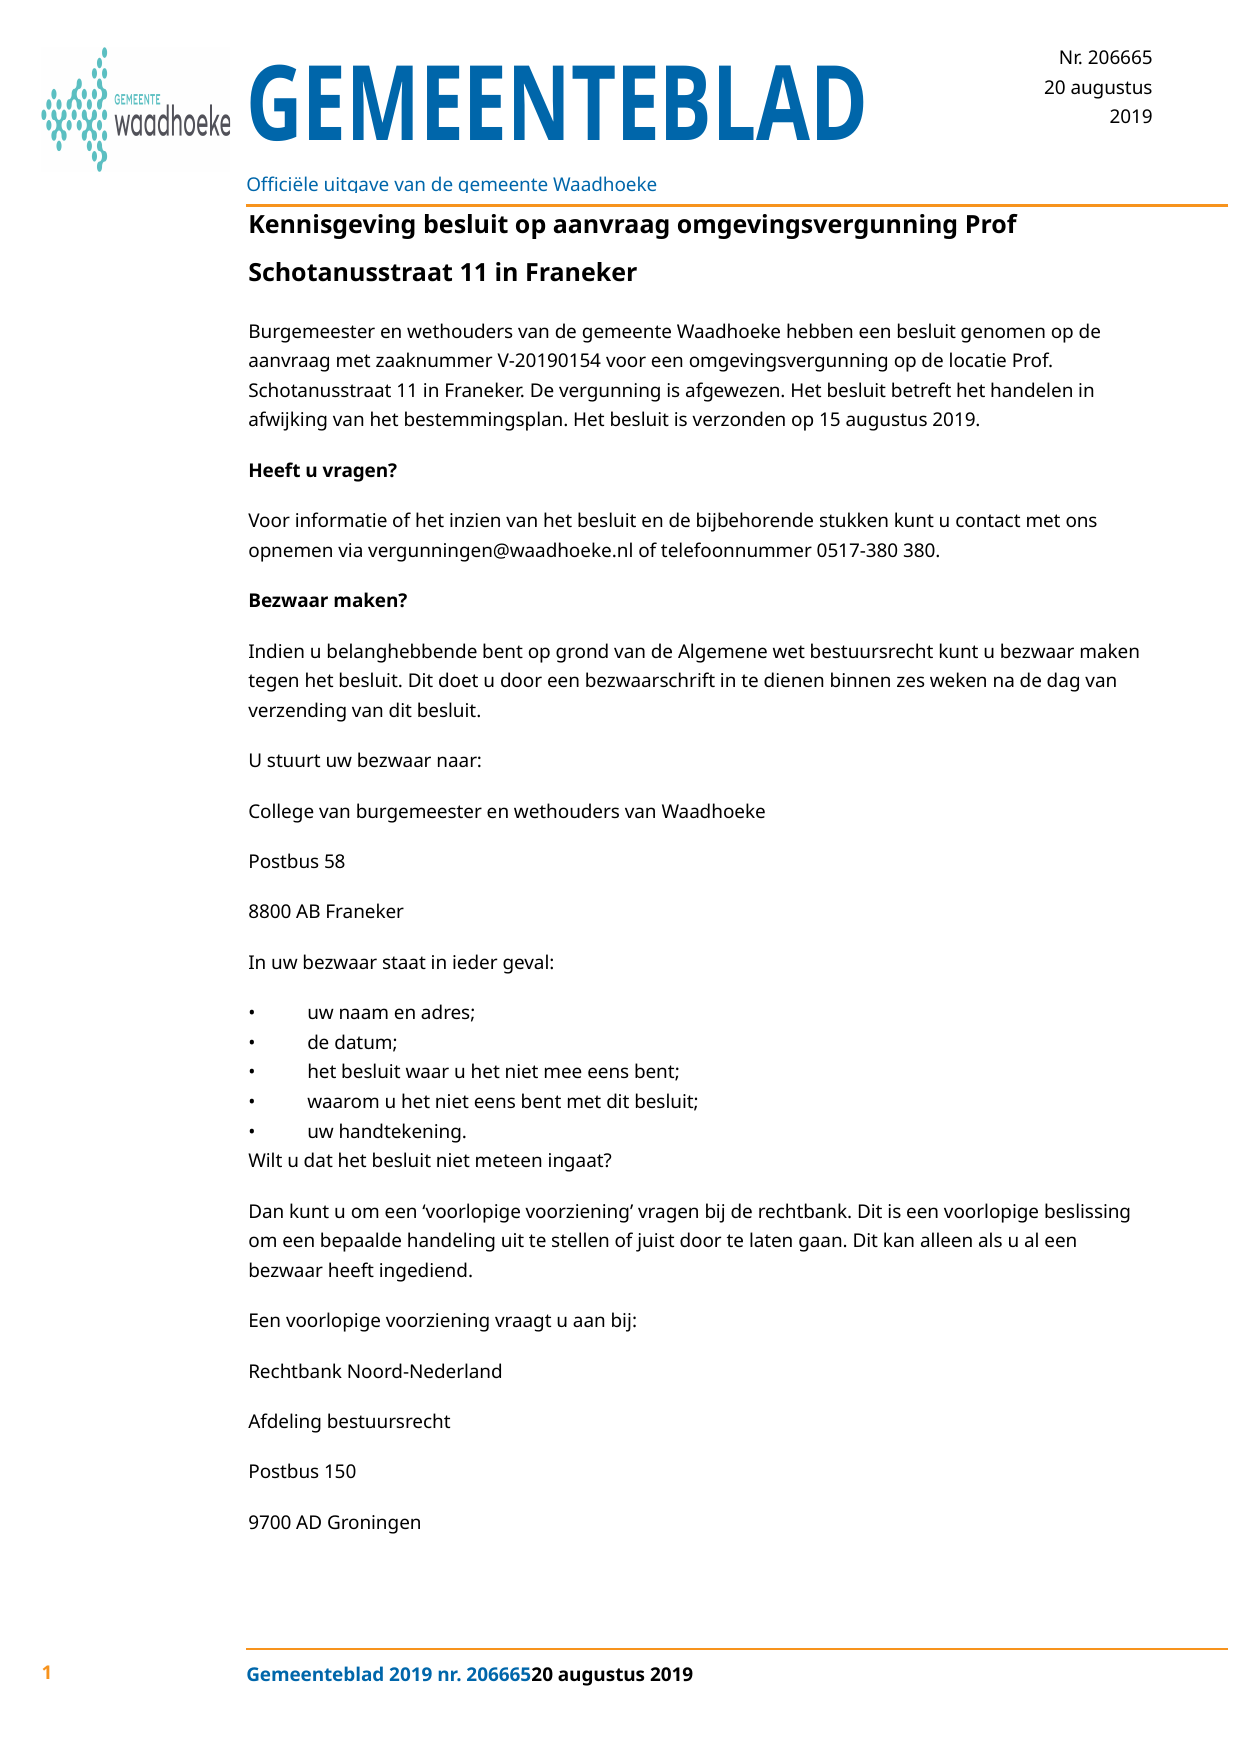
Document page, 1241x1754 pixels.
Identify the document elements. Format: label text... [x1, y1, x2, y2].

text Burgemeester en wethouders van de gemeente Waadhoeke hebben een besluit genomen op de aanvraag met zaaknummer V-20190154 voor een omgevingsvergunning op de locatie Prof. Schotanusstraat 11 in Franeker. De vergunning is afgewezen. Het besluit betreft het handelen in afwijking van het bestemmingsplan. Het besluit is verzonden op 15 augustus 2019. [248, 318, 1152, 432]
text College van burgemeester en wethouders van Waadhoeke [248, 798, 1152, 824]
text Wilt u dat het besluit niet meteen ingaat? [248, 1147, 1152, 1173]
text In uw bezwaar staat in ieder geval: [248, 949, 1152, 975]
list het besluit waar u het niet mee eens bent; [248, 1059, 1152, 1084]
text Voor informatie of het inzien van het besluit en de bijbehorende stukken kunt u contact met ons opnemen via vergunningen@waadhoeke.nl of telefoonnummer 0517-380 380. [248, 507, 1152, 563]
text Postbus 58 [248, 848, 1152, 874]
text 9700 AD Groningen [248, 1509, 1152, 1535]
list uw handtekening. [248, 1118, 1152, 1144]
list uw naam en adres; [248, 999, 1152, 1025]
text Rechtbank Noord-Nederland [248, 1358, 1152, 1384]
picture [41, 47, 231, 172]
text Bezwaar maken? [248, 587, 1152, 613]
text Indien u belanghebbende bent op grond van de Algemene wet bestuursrecht kunt u bezwaar maken tegen het besluit. Dit doet u door een bezwaarschrift in te dienen binnen zes weken na de dag van verzending van dit besluit. [248, 638, 1152, 723]
text Kennisgeving besluit op aanvraag omgevingsvergunning Prof Schotanusstraat 11 in Franeker [248, 207, 1152, 288]
text Heeft u vragen? [248, 457, 1152, 483]
text Afdeling bestuursrecht [248, 1408, 1152, 1434]
text Postbus 150 [248, 1459, 1152, 1484]
text Dan kunt u om een ‘voorlopige voorziening’ vragen bij de rechtbank. Dit is een voorlopige beslissing om een bepaalde handeling uit te stellen of juist door te laten gaan. Dit kan alleen als u al een bezwaar heeft ingediend. [248, 1198, 1152, 1283]
text Een voorlopige voorziening vraagt u aan bij: [248, 1307, 1152, 1333]
list waarom u het niet eens bent met dit besluit; [248, 1088, 1152, 1114]
text U stuurt uw bezwaar naar: [248, 747, 1152, 773]
text 8800 AB Franeker [248, 899, 1152, 924]
list de datum; [248, 1029, 1152, 1055]
